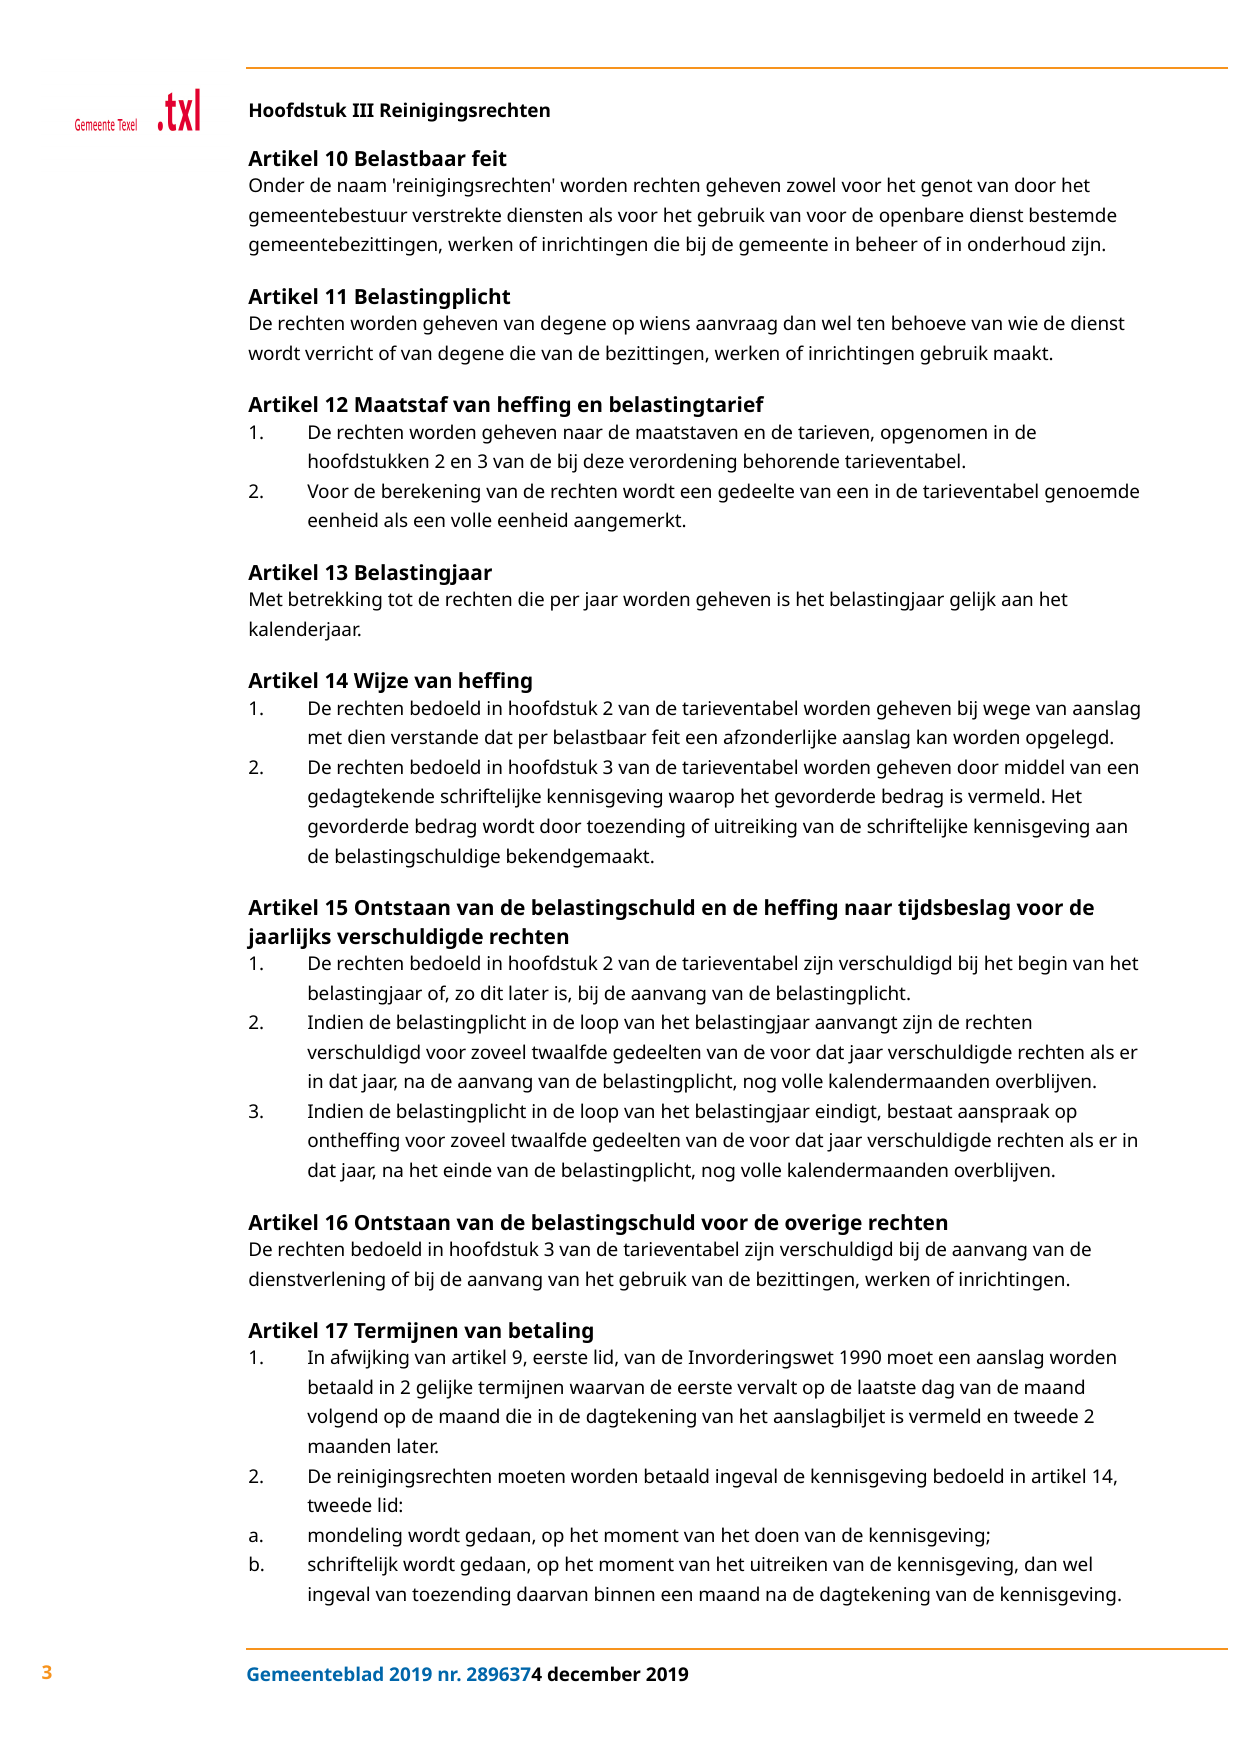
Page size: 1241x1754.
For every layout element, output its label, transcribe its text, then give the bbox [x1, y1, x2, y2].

text Artikel 15 Ontstaan van de belastingschuld en de heffing naar tijdsbeslag voor de jaarlijks verschuldigde rechten [248, 893, 1152, 950]
list De reinigingsrechten moeten worden betaald ingeval de kennisgeving bedoeld in artikel 14, tweede lid: [248, 1463, 1152, 1518]
text Artikel 10 Belastbaar feit [248, 144, 1152, 172]
list Indien de belastingplicht in de loop van het belastingjaar aanvangt zijn de rechten verschuldigd voor zoveel twaalfde gedeelten van de voor dat jaar verschuldigde rechten als er in dat jaar, na de aanvang van de belastingplicht, nog volle kalendermaanden overblijven. [248, 1009, 1152, 1094]
text Artikel 13 Belastingjaar [248, 558, 1152, 587]
list Indien de belastingplicht in de loop van het belastingjaar eindigt, bestaat aanspraak op ontheffing voor zoveel twaalfde gedeelten van de voor dat jaar verschuldigde rechten als er in dat jaar, na het einde van de belastingplicht, nog volle kalendermaanden overblijven. [248, 1098, 1152, 1183]
list Voor de berekening van de rechten wordt een gedeelte van een in de tarieventabel genoemde eenheid als een volle eenheid aangemerkt. [248, 478, 1152, 533]
text De rechten worden geheven van degene op wiens aanvraag dan wel ten behoeve van wie de dienst wordt verricht of van degene die van de bezittingen, werken of inrichtingen gebruik maakt. [248, 311, 1152, 366]
list De rechten worden geheven naar de maatstaven en de tarieven, opgenomen in de hoofdstukken 2 en 3 van de bij deze verordening behorende tarieventabel. [248, 419, 1152, 474]
text Met betrekking tot de rechten die per jaar worden geheven is het belastingjaar gelijk aan het kalenderjaar. [248, 587, 1152, 642]
picture [41, 47, 231, 172]
text Onder de naam 'reinigingsrechten' worden rechten geheven zowel voor het genot van door het gemeentebestuur verstrekte diensten als voor het gebruik van voor de openbare dienst bestemde gemeentebezittingen, werken of inrichtingen die bij de gemeente in beheer of in onderhoud zijn. [248, 172, 1152, 257]
text Artikel 14 Wijze van heffing [248, 667, 1152, 695]
text Artikel 12 Maatstaf van heffing en belastingtarief [248, 391, 1152, 419]
text De rechten bedoeld in hoofdstuk 3 van de tarieventabel zijn verschuldigd bij de aanvang van de dienstverlening of bij de aanvang van het gebruik van de bezittingen, werken of inrichtingen. [248, 1236, 1152, 1291]
list De rechten bedoeld in hoofdstuk 2 van de tarieventabel zijn verschuldigd bij het begin van het belastingjaar of, zo dit later is, bij de aanvang van de belastingplicht. [248, 950, 1152, 1006]
list schriftelijk wordt gedaan, op het moment van het uitreiken van de kennisgeving, dan wel ingeval van toezending daarvan binnen een maand na de dagtekening van de kennisgeving. [248, 1552, 1152, 1607]
text Artikel 16 Ontstaan van de belastingschuld voor de overige rechten [248, 1208, 1152, 1236]
list mondeling wordt gedaan, op het moment van het doen van de kennisgeving; [248, 1522, 1152, 1548]
text Hoofdstuk III Reinigingsrechten [248, 95, 1152, 123]
list In afwijking van artikel 9, eerste lid, van de Invorderingswet 1990 moet een aanslag worden betaald in 2 gelijke termijnen waarvan de eerste vervalt op de laatste dag van de maand volgend op de maand die in de dagtekening van het aanslagbiljet is vermeld en tweede 2 maanden later. [248, 1344, 1152, 1459]
text Artikel 17 Termijnen van betaling [248, 1316, 1152, 1344]
list De rechten bedoeld in hoofdstuk 2 van de tarieventabel worden geheven bij wege van aanslag met dien verstande dat per belastbaar feit een afzonderlijke aanslag kan worden opgelegd. [248, 695, 1152, 750]
list De rechten bedoeld in hoofdstuk 3 van de tarieventabel worden geheven door middel van een gedagtekende schriftelijke kennisgeving waarop het gevorderde bedrag is vermeld. Het gevorderde bedrag wordt door toezending of uitreiking van de schriftelijke kennisgeving aan de belastingschuldige bekendgemaakt. [248, 754, 1152, 869]
text Artikel 11 Belastingplicht [248, 282, 1152, 311]
